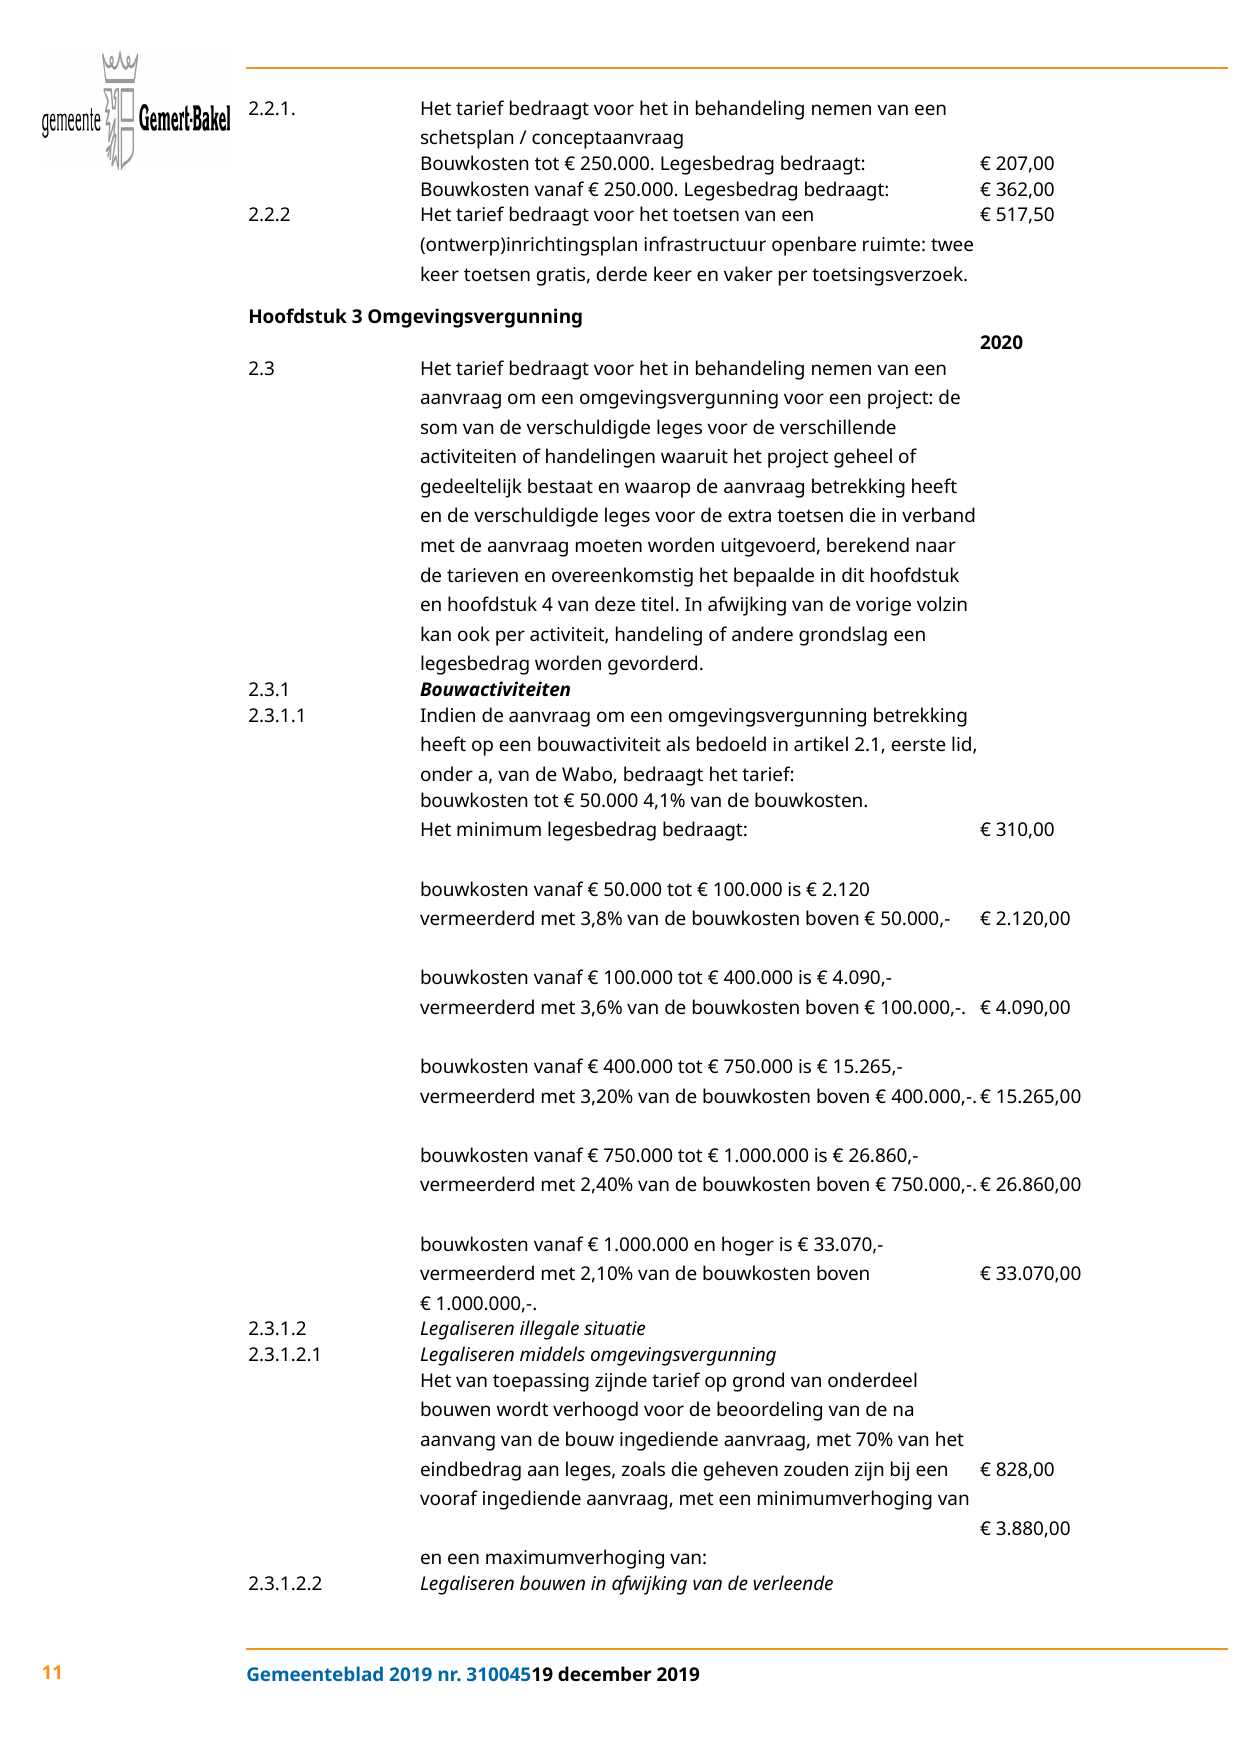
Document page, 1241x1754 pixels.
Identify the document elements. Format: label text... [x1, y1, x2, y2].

table_cell Indien de aanvraag om een omgevingsvergunning betrekking heeft op een bouwactiviteit als bedoeld in artikel 2.1, eerste lid, onder a, van de Wabo, bedraagt het tarief: [420, 702, 980, 787]
table_cell [980, 676, 1152, 702]
table_cell Bouwactiviteiten [420, 676, 980, 702]
table_cell [248, 787, 420, 1316]
picture [41, 47, 231, 172]
table_cell Het tarief bedraagt voor het toetsen van een (ontwerp)inrichtingsplan infrastructuur openbare ruimte: twee keer toetsen gratis, derde keer en vaker per toetsingsverzoek. [420, 202, 980, 286]
table_cell € 207,00 [980, 150, 1152, 176]
table_cell 2.3 [248, 355, 420, 676]
table_header 2020 [980, 329, 1152, 355]
table_cell [980, 1316, 1152, 1341]
table_cell € 517,50 [980, 202, 1152, 286]
table_cell 2.2.1. [248, 95, 420, 150]
table_cell bouwkosten tot € 50.000 4,1% van de bouwkosten. Het minimum legesbedrag bedraagt: bouwkosten vanaf € 50.000 tot € 100.000 is € 2.120 vermeerderd met 3,8% van de bouwkosten boven € 50.000,- bouwkosten vanaf € 100.000 tot € 400.000 is € 4.090,- vermeerderd met 3,6% van de bouwkosten boven € 100.000,-. bouwkosten vanaf € 400.000 tot € 750.000 is € 15.265,- vermeerderd met 3,20% van de bouwkosten boven € 400.000,-. bouwkosten vanaf € 750.000 tot € 1.000.000 is € 26.860,- vermeerderd met 2,40% van de bouwkosten boven € 750.000,-. bouwkosten vanaf € 1.000.000 en hoger is € 33.070,- vermeerderd met 2,10% van de bouwkosten boven € 1.000.000,-. [420, 787, 980, 1316]
table_cell [980, 95, 1152, 150]
table_cell 2.3.1.1 [248, 702, 420, 787]
table_cell 2.2.2 [248, 202, 420, 286]
table_cell 2.3.1 [248, 676, 420, 702]
table_cell [248, 176, 420, 202]
table_cell Het tarief bedraagt voor het in behandeling nemen van een aanvraag om een omgevingsvergunning voor een project: de som van de verschuldigde leges voor de verschillende activiteiten of handelingen waaruit het project geheel of gedeeltelijk bestaat en waarop de aanvraag betrekking heeft en de verschuldigde leges voor de extra toetsen die in verband met de aanvraag moeten worden uitgevoerd, berekend naar de tarieven en overeenkomstig het bepaalde in dit hoofdstuk en hoofdstuk 4 van deze titel. In afwijking van de vorige volzin kan ook per activiteit, handeling of andere grondslag een legesbedrag worden gevorderd. [420, 355, 980, 676]
table_cell Bouwkosten vanaf € 250.000. Legesbedrag bedraagt: [420, 176, 980, 202]
table_cell Legaliseren middels omgevingsvergunning [420, 1341, 980, 1367]
table_cell 2.3.1.2.2 [248, 1570, 420, 1596]
table_cell 2.3.1.2 [248, 1316, 420, 1341]
table_cell [248, 150, 420, 176]
table_cell 2.3.1.2.1 [248, 1341, 420, 1367]
table_cell € 310,00 € 2.120,00 € 4.090,00 € 15.265,00 € 26.860,00 € 33.070,00 [980, 787, 1152, 1316]
table_header [248, 329, 980, 355]
text Hoofdstuk 3 Omgevingsvergunning [248, 303, 1152, 329]
table_cell [980, 1570, 1152, 1596]
table_cell [980, 702, 1152, 787]
table_cell Het van toepassing zijnde tarief op grond van onderdeel bouwen wordt verhoogd voor de beoordeling van de na aanvang van de bouw ingediende aanvraag, met 70% van het eindbedrag aan leges, zoals die geheven zouden zijn bij een vooraf ingediende aanvraag, met een minimumverhoging van en een maximumverhoging van: [420, 1367, 980, 1570]
table_cell [980, 355, 1152, 676]
table_cell Bouwkosten tot € 250.000. Legesbedrag bedraagt: [420, 150, 980, 176]
table_cell € 828,00 € 3.880,00 [980, 1367, 1152, 1570]
table_cell [980, 1341, 1152, 1367]
table_cell [248, 1367, 420, 1570]
table_cell Legaliseren illegale situatie [420, 1316, 980, 1341]
table_cell Legaliseren bouwen in afwijking van de verleende [420, 1570, 980, 1596]
table_cell Het tarief bedraagt voor het in behandeling nemen van een schetsplan / conceptaanvraag [420, 95, 980, 150]
table_cell € 362,00 [980, 176, 1152, 202]
